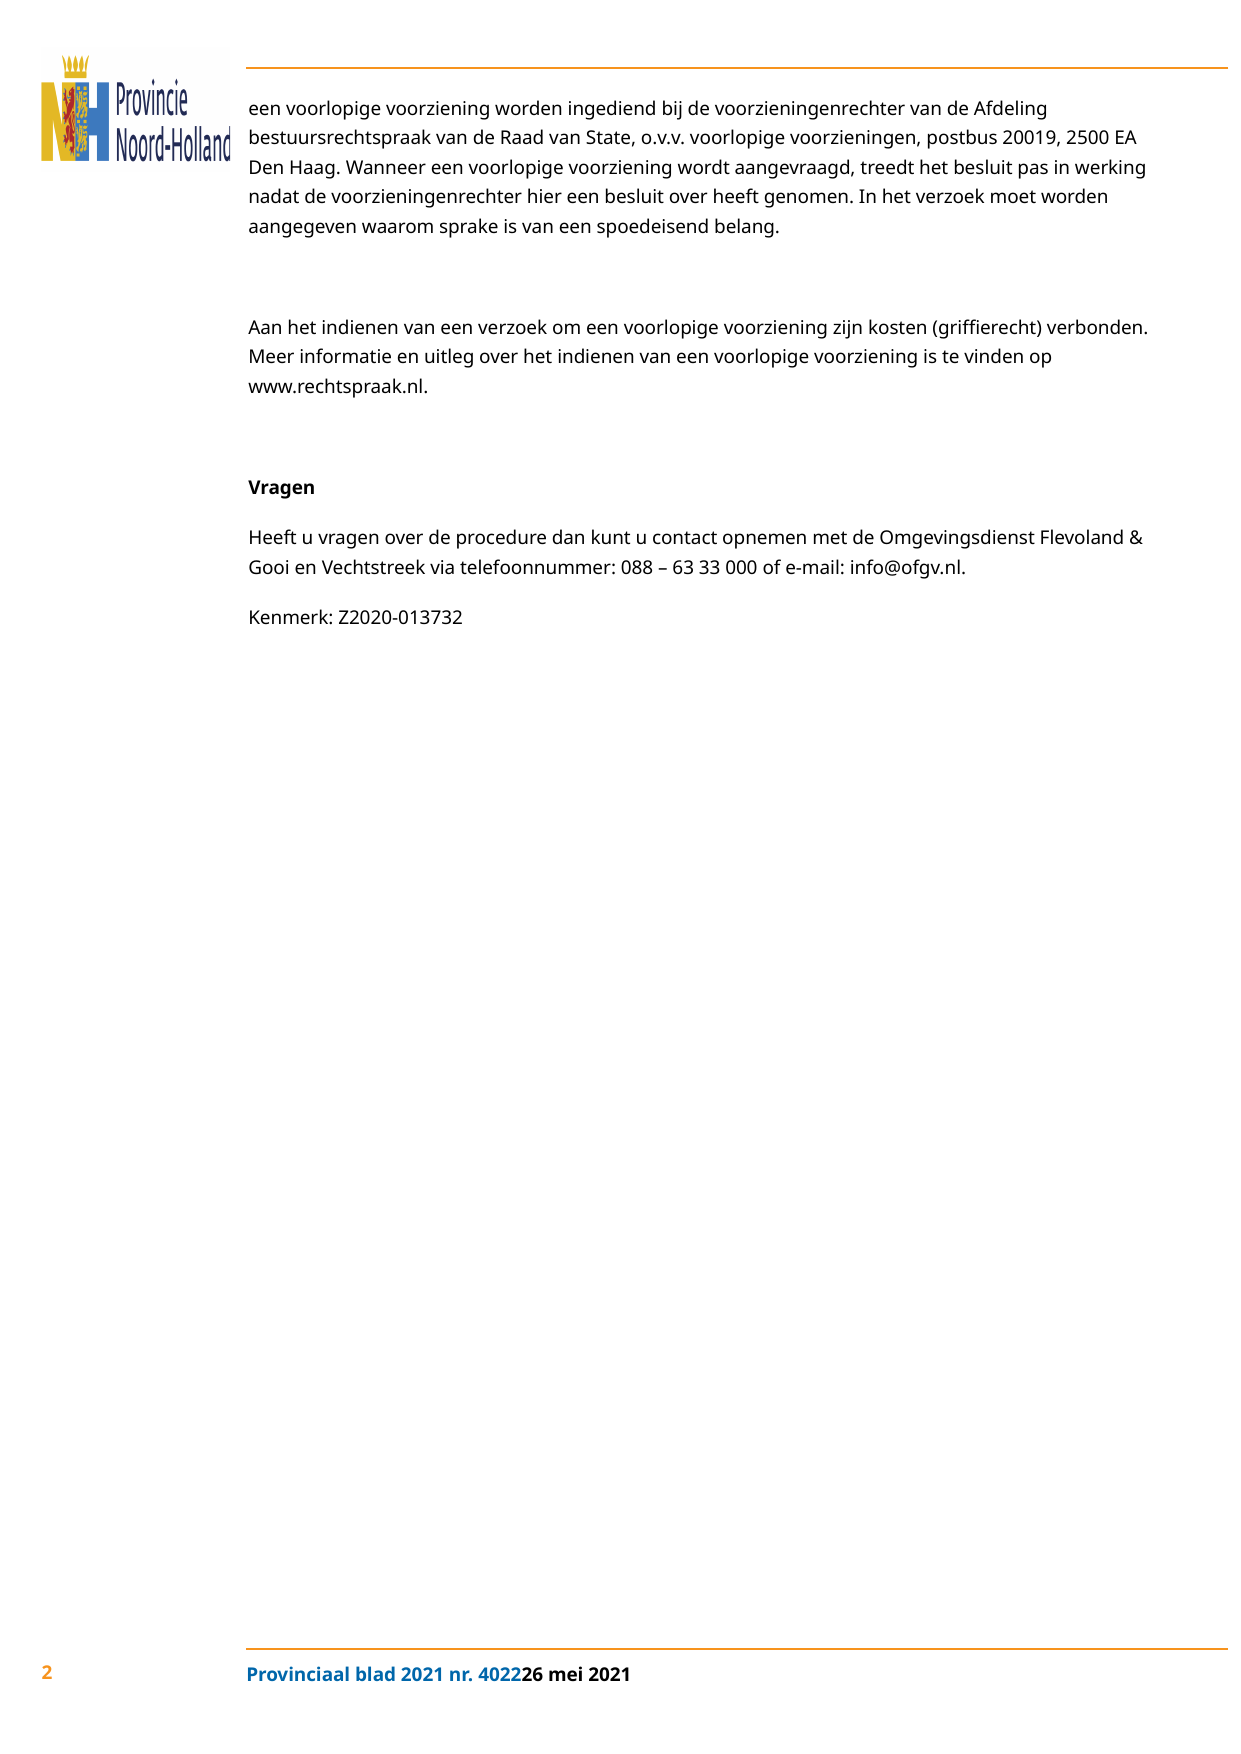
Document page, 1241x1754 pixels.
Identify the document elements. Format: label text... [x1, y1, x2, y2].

text een voorlopige voorziening worden ingediend bij de voorzieningenrechter van de Afdeling bestuursrechtspraak van de Raad van State, o.v.v. voorlopige voorzieningen, postbus 20019, 2500 EA Den Haag. Wanneer een voorlopige voorziening wordt aangevraagd, treedt het besluit pas in werking nadat de voorzieningenrechter hier een besluit over heeft genomen. In het verzoek moet worden aangegeven waarom sprake is van een spoedeisend belang. [248, 95, 1152, 239]
picture [41, 47, 231, 172]
text Kenmerk: Z2020-013732 [248, 604, 1152, 630]
text Vragen [248, 474, 1152, 500]
text Aan het indienen van een verzoek om een voorlopige voorziening zijn kosten (griffierecht) verbonden. Meer informatie en uitleg over het indienen van een voorlopige voorziening is te vinden op www.rechtspraak.nl. [248, 314, 1152, 399]
text Heeft u vragen over de procedure dan kunt u contact opnemen met de Omgevingsdienst Flevoland & Gooi en Vechtstreek via telefoonnummer: 088 – 63 33 000 of e-mail: info@ofgv.nl. [248, 524, 1152, 580]
